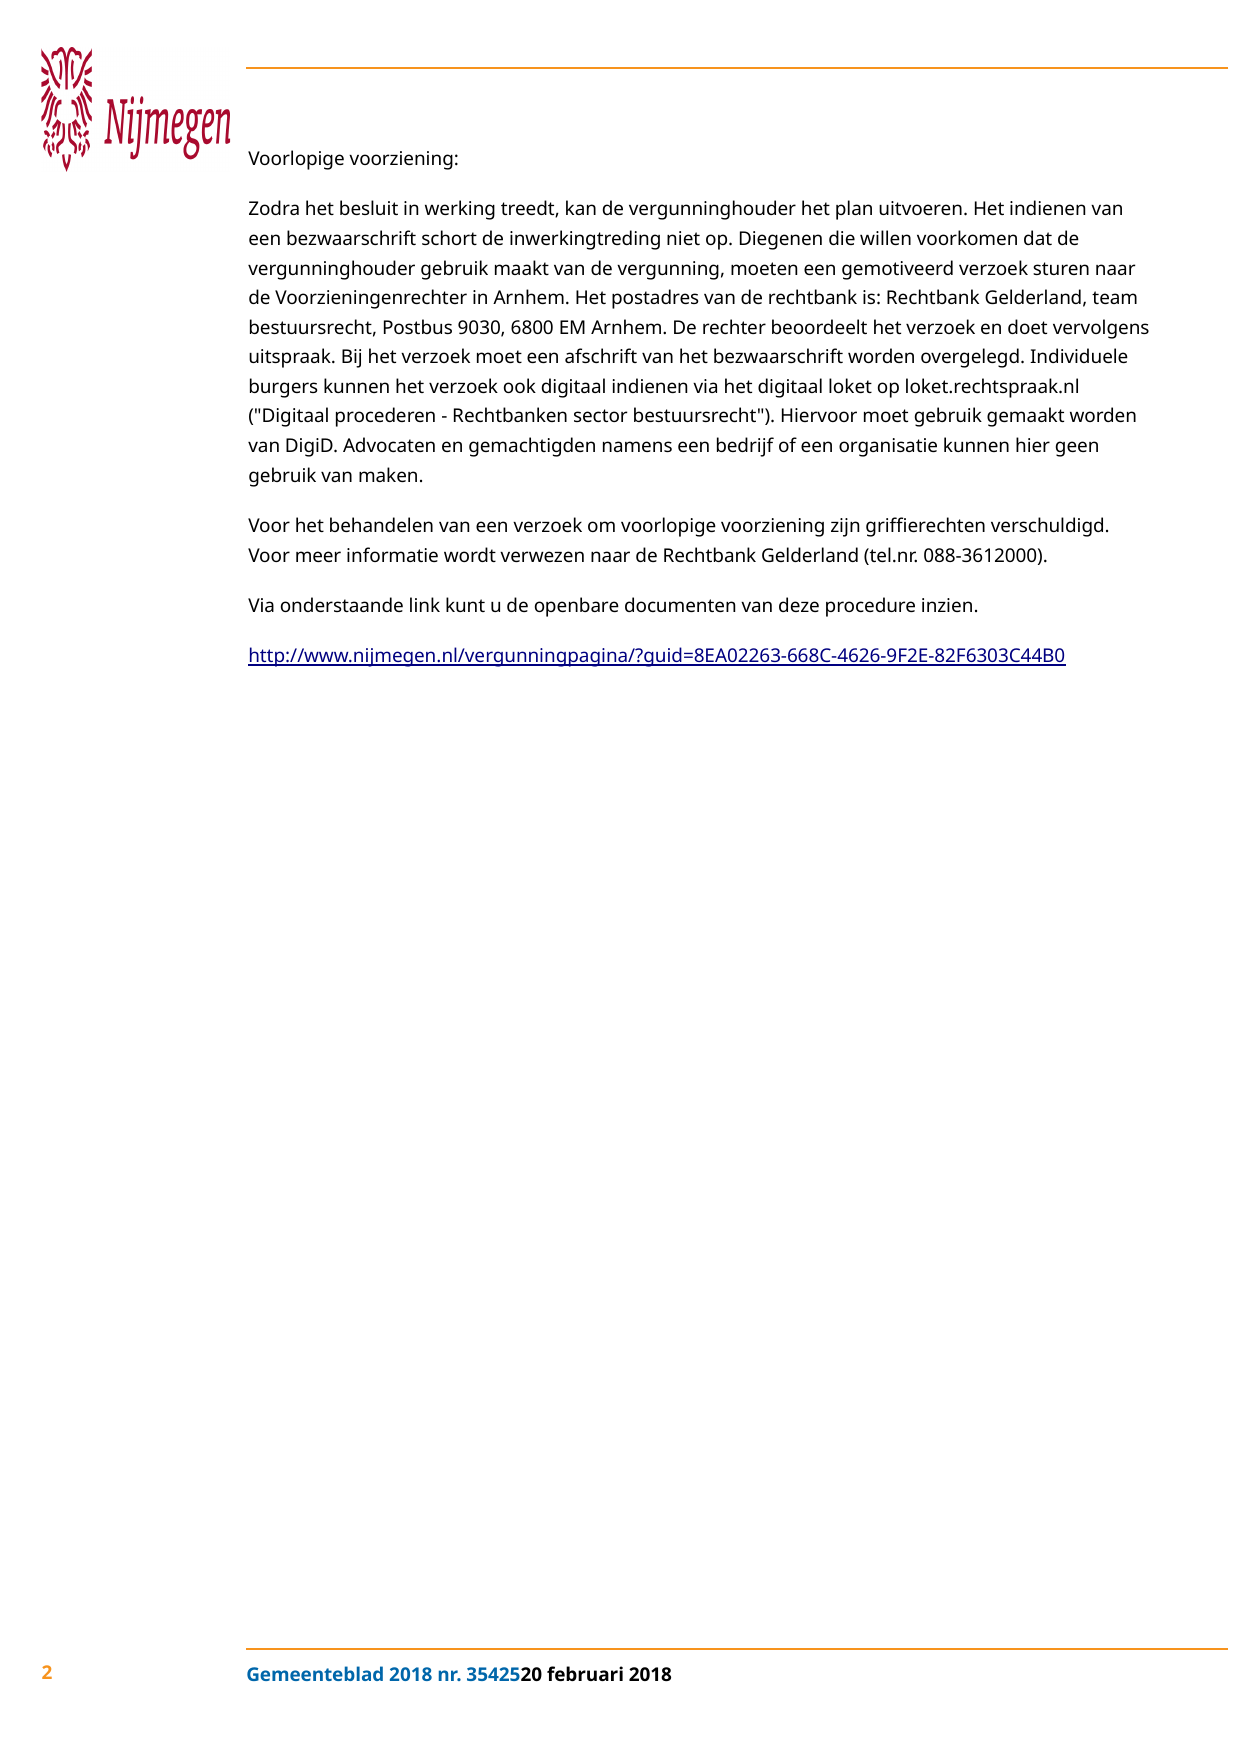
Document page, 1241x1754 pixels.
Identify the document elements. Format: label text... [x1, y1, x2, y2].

text Via onderstaande link kunt u de openbare documenten van deze procedure inzien. [248, 592, 1152, 618]
picture [41, 47, 231, 172]
text Voorlopige voorziening: [248, 145, 1152, 171]
text Zodra het besluit in werking treedt, kan de vergunninghouder het plan uitvoeren. Het indienen van een bezwaarschrift schort de inwerkingtreding niet op. Diegenen die willen voorkomen dat de vergunninghouder gebruik maakt van de vergunning, moeten een gemotiveerd verzoek sturen naar de Voorzieningenrechter in Arnhem. Het postadres van de rechtbank is: Rechtbank Gelderland, team bestuursrecht, Postbus 9030, 6800 EM Arnhem. De rechter beoordeelt het verzoek en doet vervolgens uitspraak. Bij het verzoek moet een afschrift van het bezwaarschrift worden overgelegd. Individuele burgers kunnen het verzoek ook digitaal indienen via het digitaal loket op loket.rechtspraak.nl ("Digitaal procederen - Rechtbanken sector bestuursrecht"). Hiervoor moet gebruik gemaakt worden van DigiD. Advocaten en gemachtigden namens een bedrijf of een organisatie kunnen hier geen gebruik van maken. [248, 196, 1152, 488]
text http://www.nijmegen.nl/vergunningpagina/?guid=8EA02263-668C-4626-9F2E-82F6303C44B0 [248, 643, 1152, 668]
text Voor het behandelen van een verzoek om voorlopige voorziening zijn griffierechten verschuldigd. Voor meer informatie wordt verwezen naar de Rechtbank Gelderland (tel.nr. 088-3612000). [248, 512, 1152, 568]
